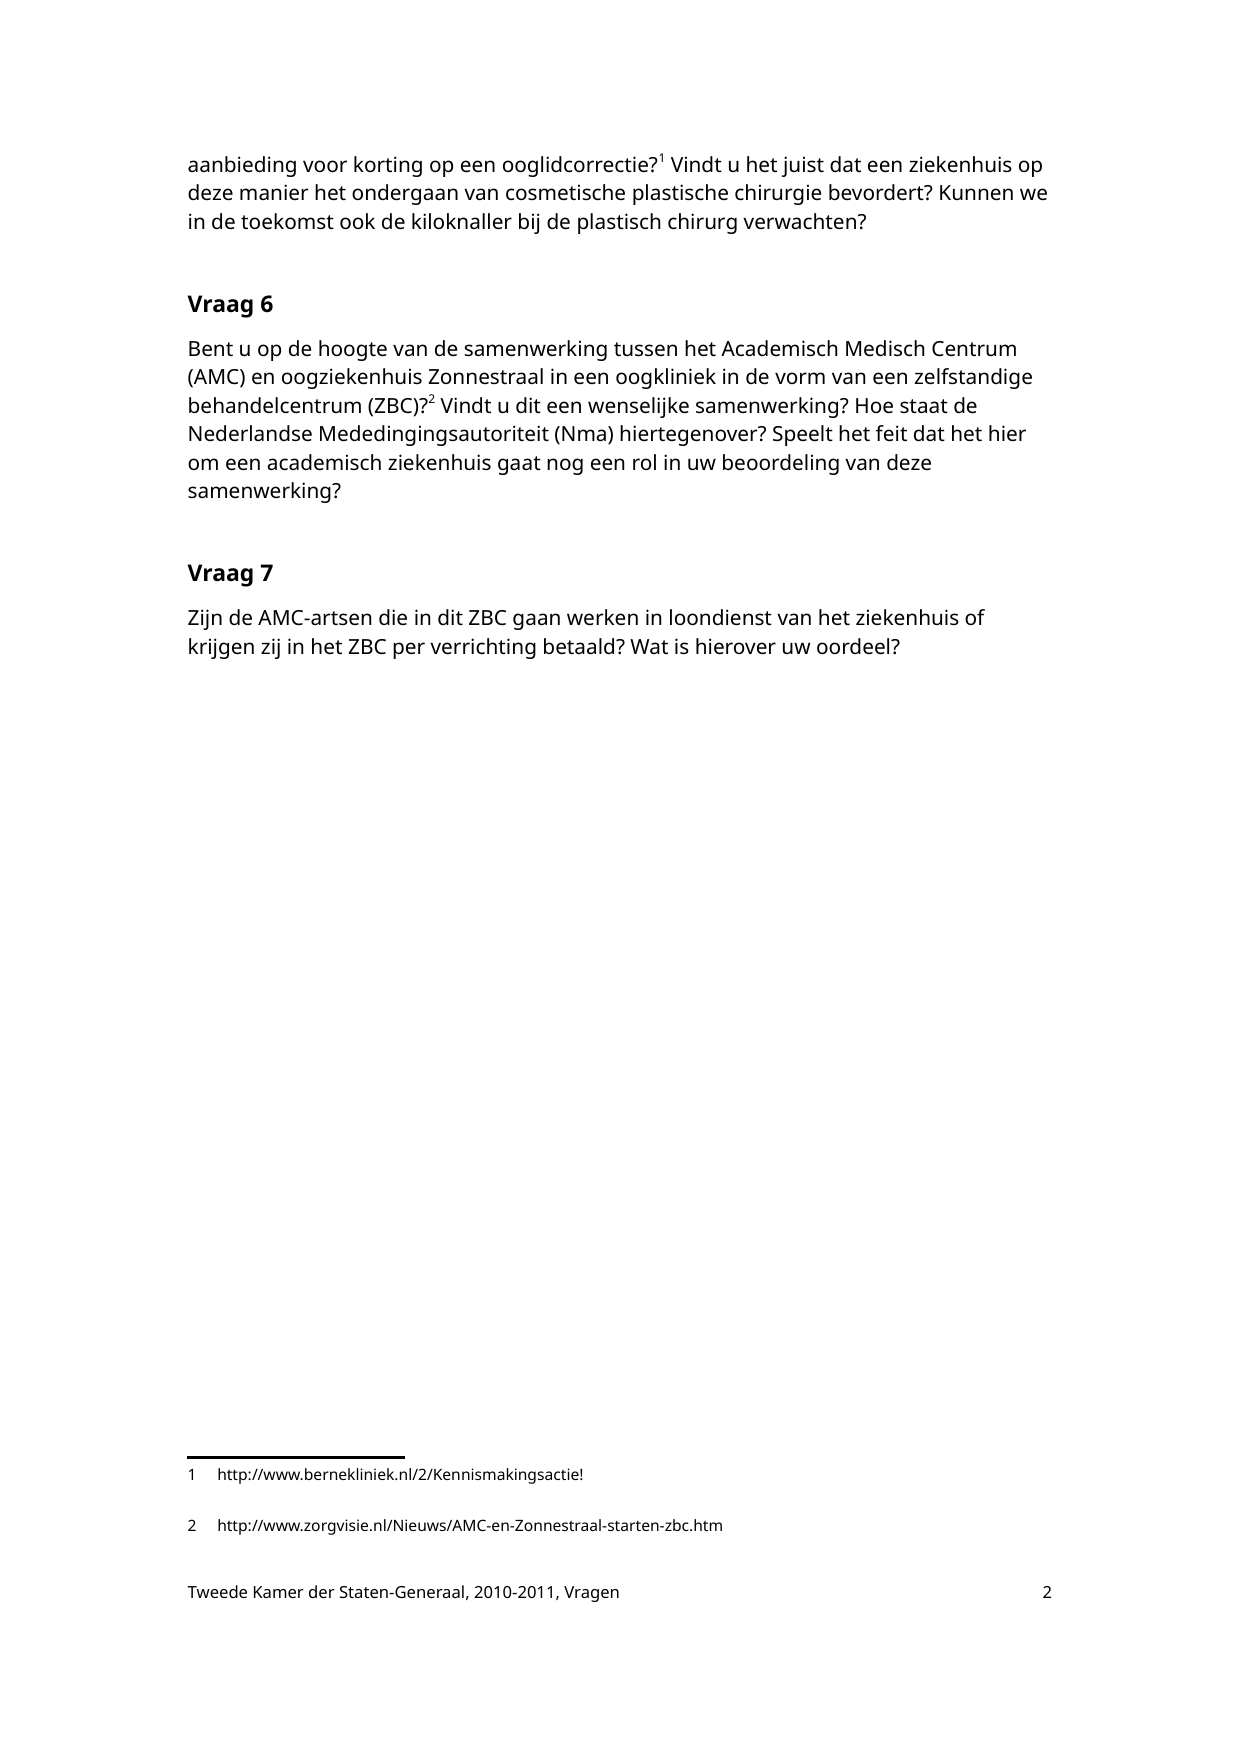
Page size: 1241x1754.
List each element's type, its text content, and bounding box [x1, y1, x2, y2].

text Zijn de AMC-artsen die in dit ZBC gaan werken in loondienst van het ziekenhuis of krijgen zij in het ZBC per verrichting betaald? Wat is hierover uw oordeel? [187, 603, 1053, 660]
text Bent u op de hoogte van de samenwerking tussen het Academisch Medisch Centrum (AMC) en oogziekenhuis Zonnestraal in een oogkliniek in de vorm van een zelfstandige behandelcentrum (ZBC)? Vindt u dit een wenselijke samenwerking? Hoe staat de Nederlandse Mededingingsautoriteit (Nma) hiertegenover? Speelt het feit dat het hier om een academisch ziekenhuis gaat nog een rol in uw beoordeling van deze samenwerking? [187, 334, 1053, 505]
text http://www.bernekliniek.nl/2/Kennismakingsactie! [187, 1449, 1053, 1478]
text aanbieding voor korting op een ooglidcorrectie? Vindt u het juist dat een ziekenhuis op deze manier het ondergaan van cosmetische plastische chirurgie bevordert? Kunnen we in de toekomst ook de kiloknaller bij de plastisch chirurg verwachten? [187, 150, 1053, 235]
subtitle Vraag 6 [187, 288, 1053, 319]
text http://www.zorgvisie.nl/Nieuws/AMC-en-Zonnestraal-starten-zbc.htm [187, 1508, 1053, 1536]
subtitle Vraag 7 [187, 557, 1053, 588]
